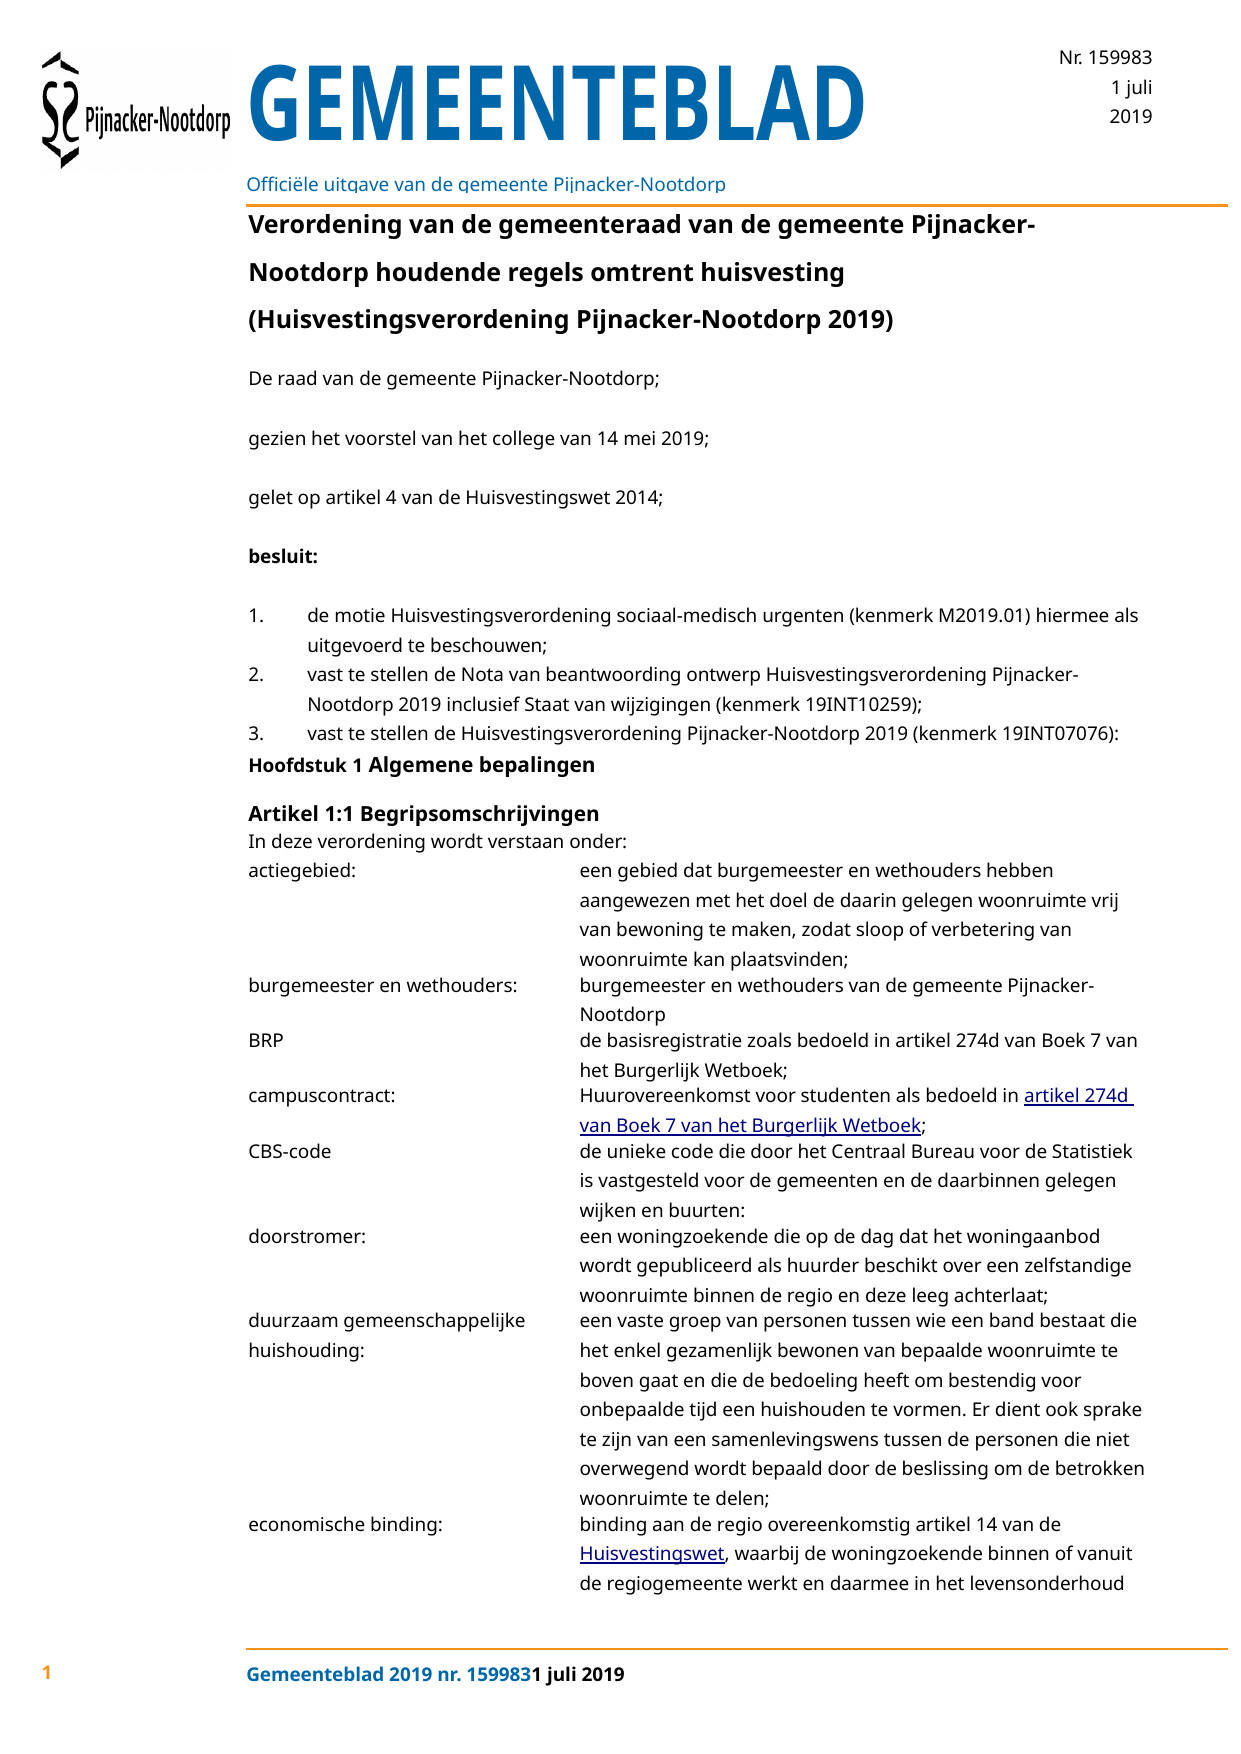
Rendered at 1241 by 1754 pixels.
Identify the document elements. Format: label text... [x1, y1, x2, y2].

table_cell binding aan de regio overeenkomstig artikel 14 van de Huisvestingswet, waarbij de woningzoekende binnen of vanuit de regiogemeente werkt en daarmee in het levensonderhoud [579, 1511, 1152, 1596]
table_cell een woningzoekende die op de dag dat het woningaanbod wordt gepubliceerd als huurder beschikt over een zelfstandige woonruimte binnen de regio en deze leeg achterlaat; [579, 1223, 1152, 1308]
table_header een gebied dat burgemeester en wethouders hebben aangewezen met het doel de daarin gelegen woonruimte vrij van bewoning te maken, zodat sloop of verbetering van woonruimte kan plaatsvinden; [579, 858, 1152, 972]
text Verordening van de gemeenteraad van de gemeente Pijnacker-Nootdorp houdende regels omtrent huisvesting (Huisvestingsverordening Pijnacker-Nootdorp 2019) [248, 207, 1152, 336]
list vast te stellen de Huisvestingsverordening Pijnacker-Nootdorp 2019 (kenmerk 19INT07076): [248, 721, 1152, 746]
table_cell Huurovereenkomst voor studenten als bedoeld in artikel 274d van Boek 7 van het Burgerlijk Wetboek; [579, 1083, 1152, 1138]
picture [41, 47, 231, 172]
text Hoofdstuk 1 Algemene bepalingen [248, 750, 1152, 778]
table_header actiegebied: [248, 858, 579, 972]
table_cell burgemeester en wethouders van de gemeente Pijnacker-Nootdorp [579, 972, 1152, 1027]
list vast te stellen de Nota van beantwoording ontwerp Huisvestingsverordening Pijnacker-Nootdorp 2019 inclusief Staat van wijzigingen (kenmerk 19INT10259); [248, 661, 1152, 717]
text gelet op artikel 4 van de Huisvestingswet 2014; [248, 484, 1152, 509]
table_cell burgemeester en wethouders: [248, 972, 579, 1027]
table_cell CBS-code [248, 1138, 579, 1223]
text besluit: [248, 543, 1152, 569]
table_cell duurzaam gemeenschappelijke huishouding: [248, 1308, 579, 1511]
table_cell campuscontract: [248, 1083, 579, 1138]
text In deze verordening wordt verstaan onder: [248, 828, 1152, 853]
text gezien het voorstel van het college van 14 mei 2019; [248, 425, 1152, 450]
text De raad van de gemeente Pijnacker-Nootdorp; [248, 366, 1152, 391]
table_cell doorstromer: [248, 1223, 579, 1308]
table_cell BRP [248, 1027, 579, 1083]
table_cell de basisregistratie zoals bedoeld in artikel 274d van Boek 7 van het Burgerlijk Wetboek; [579, 1027, 1152, 1083]
table_cell economische binding: [248, 1511, 579, 1596]
table_cell de unieke code die door het Centraal Bureau voor de Statistiek is vastgesteld voor de gemeenten en de daarbinnen gelegen wijken en buurten: [579, 1138, 1152, 1223]
text Artikel 1:1 Begripsomschrijvingen [248, 799, 1152, 828]
list de motie Huisvestingsverordening sociaal-medisch urgenten (kenmerk M2019.01) hiermee als uitgevoerd te beschouwen; [248, 602, 1152, 657]
table_cell een vaste groep van personen tussen wie een band bestaat die het enkel gezamenlijk bewonen van bepaalde woonruimte te boven gaat en die de bedoeling heeft om bestendig voor onbepaalde tijd een huishouden te vormen. Er dient ook sprake te zijn van een samenlevingswens tussen de personen die niet overwegend wordt bepaald door de beslissing om de betrokken woonruimte te delen; [579, 1308, 1152, 1511]
